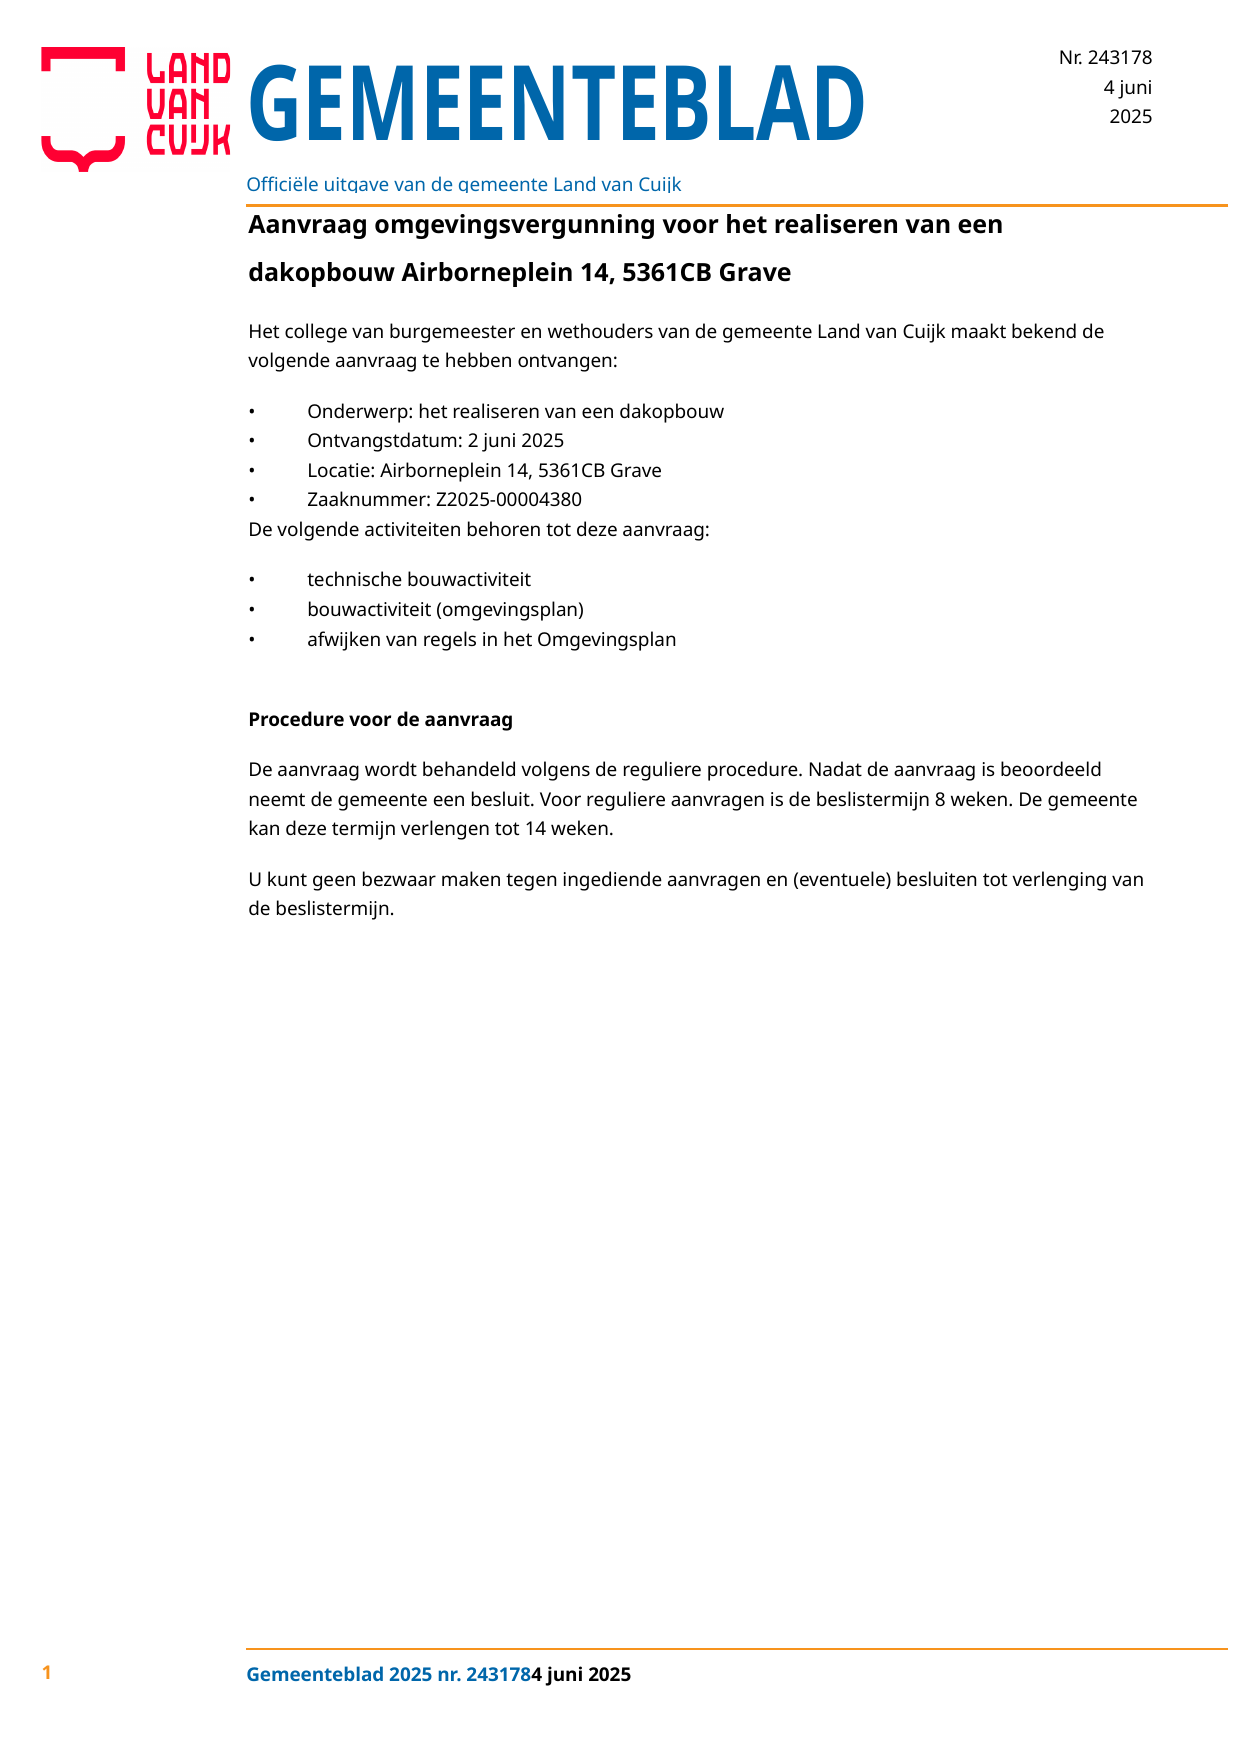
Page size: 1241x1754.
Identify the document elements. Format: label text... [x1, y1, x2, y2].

text Aanvraag omgevingsvergunning voor het realiseren van een dakopbouw Airborneplein 14, 5361CB Grave [248, 207, 1152, 288]
text De volgende activiteiten behoren tot deze aanvraag: [248, 516, 1152, 542]
list Zaaknummer: Z2025-00004380 [248, 487, 1152, 512]
list Ontvangstdatum: 2 juni 2025 [248, 427, 1152, 453]
picture [41, 47, 231, 172]
text U kunt geen bezwaar maken tegen ingediende aanvragen en (eventuele) besluiten tot verlenging van de beslistermijn. [248, 866, 1152, 921]
text Het college van burgemeester en wethouders van de gemeente Land van Cuijk maakt bekend de volgende aanvraag te hebben ontvangen: [248, 318, 1152, 373]
list bouwactiviteit (omgevingsplan) [248, 596, 1152, 622]
list technische bouwactiviteit [248, 567, 1152, 592]
list afwijken van regels in het Omgevingsplan [248, 626, 1152, 652]
list Onderwerp: het realiseren van een dakopbouw [248, 398, 1152, 424]
text Procedure voor de aanvraag [248, 706, 1152, 732]
list Locatie: Airborneplein 14, 5361CB Grave [248, 457, 1152, 483]
text De aanvraag wordt behandeld volgens de reguliere procedure. Nadat de aanvraag is beoordeeld neemt de gemeente een besluit. Voor reguliere aanvragen is de beslistermijn 8 weken. De gemeente kan deze termijn verlengen tot 14 weken. [248, 756, 1152, 841]
